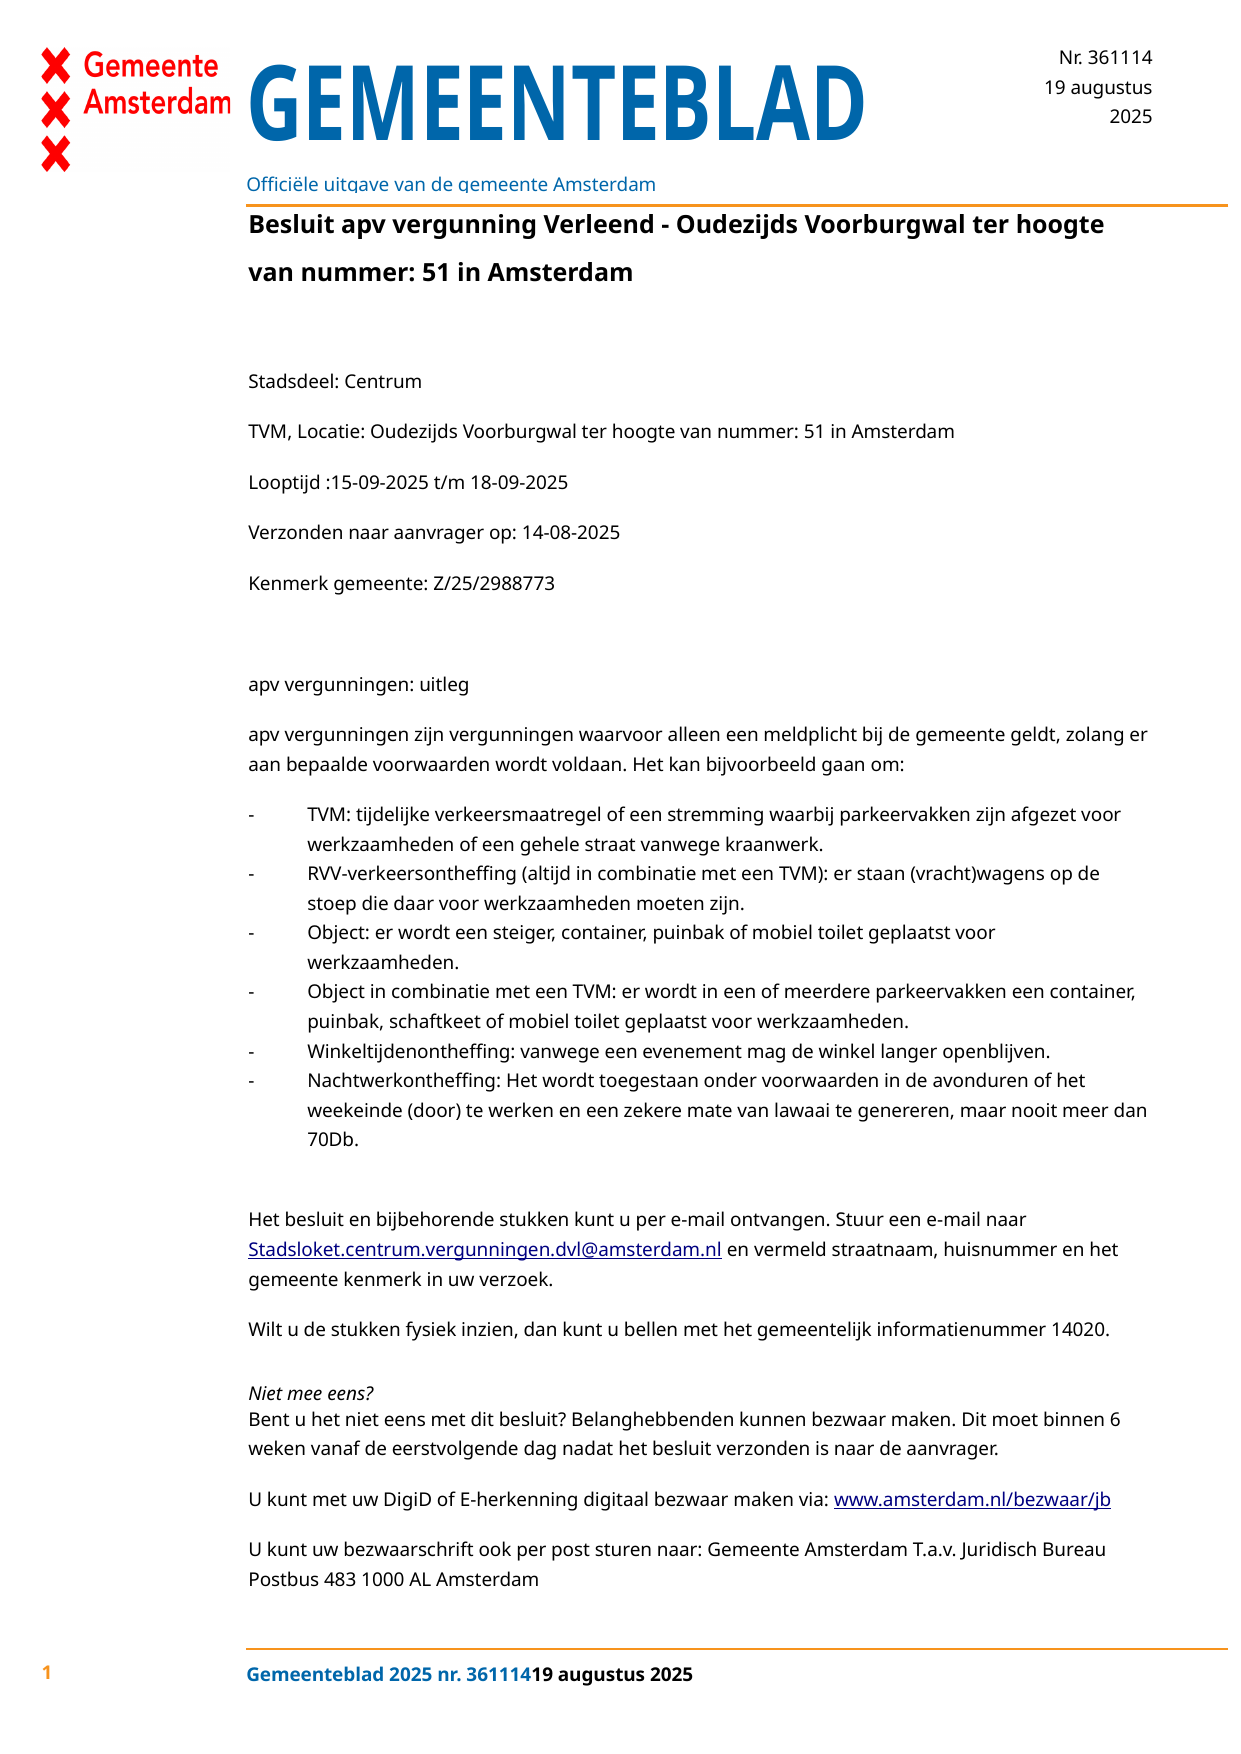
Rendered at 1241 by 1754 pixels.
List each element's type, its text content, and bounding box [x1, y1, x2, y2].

text Bent u het niet eens met dit besluit? Belanghebbenden kunnen bezwaar maken. Dit moet binnen 6 weken vanaf de eerstvolgende dag nadat het besluit verzonden is naar de aanvrager. [248, 1406, 1152, 1461]
text Stadsdeel: Centrum [248, 368, 1152, 394]
picture [41, 47, 231, 172]
text Kenmerk gemeente: Z/25/2988773 [248, 570, 1152, 596]
text Besluit apv vergunning Verleend - Oudezijds Voorburgwal ter hoogte van nummer: 51 in Amsterdam [248, 207, 1152, 288]
list Object in combinatie met een TVM: er wordt in een of meerdere parkeervakken een container, puinbak, schaftkeet of mobiel toilet geplaatst voor werkzaamheden. [248, 979, 1152, 1034]
text apv vergunningen zijn vergunningen waarvoor alleen een meldplicht bij de gemeente geldt, zolang er aan bepaalde voorwaarden wordt voldaan. Het kan bijvoorbeeld gaan om: [248, 721, 1152, 777]
text U kunt met uw DigiD of E-herkenning digitaal bezwaar maken via: www.amsterdam.nl/bezwaar/jb [248, 1486, 1152, 1512]
text Niet mee eens? [248, 1380, 1152, 1406]
text Verzonden naar aanvrager op: 14-08-2025 [248, 519, 1152, 545]
text apv vergunningen: uitleg [248, 671, 1152, 697]
list RVV-verkeersontheffing (altijd in combinatie met een TVM): er staan (vracht)wagens op de stoep die daar voor werkzaamheden moeten zijn. [248, 860, 1152, 916]
text U kunt uw bezwaarschrift ook per post sturen naar: Gemeente Amsterdam T.a.v. Juridisch Bureau Postbus 483 1000 AL Amsterdam [248, 1536, 1152, 1592]
text TVM, Locatie: Oudezijds Voorburgwal ter hoogte van nummer: 51 in Amsterdam [248, 419, 1152, 444]
list Object: er wordt een steiger, container, puinbak of mobiel toilet geplaatst voor werkzaamheden. [248, 919, 1152, 975]
list Winkeltijdenontheffing: vanwege een evenement mag de winkel langer openblijven. [248, 1038, 1152, 1064]
text Het besluit en bijbehorende stukken kunt u per e-mail ontvangen. Stuur een e-mail naar Stadsloket.centrum.vergunningen.dvl@amsterdam.nl en vermeld straatnaam, huisnummer en het gemeente kenmerk in uw verzoek. [248, 1207, 1152, 1292]
text Wilt u de stukken fysiek inzien, dan kunt u bellen met het gemeentelijk informatienummer 14020. [248, 1316, 1152, 1342]
text Looptijd :15-09-2025 t/m 18-09-2025 [248, 469, 1152, 495]
list Nachtwerkontheffing: Het wordt toegestaan onder voorwaarden in de avonduren of het weekeinde (door) te werken en een zekere mate van lawaai te genereren, maar nooit meer dan 70Db. [248, 1067, 1152, 1152]
list TVM: tijdelijke verkeersmaatregel of een stremming waarbij parkeervakken zijn afgezet voor werkzaamheden of een gehele straat vanwege kraanwerk. [248, 801, 1152, 857]
